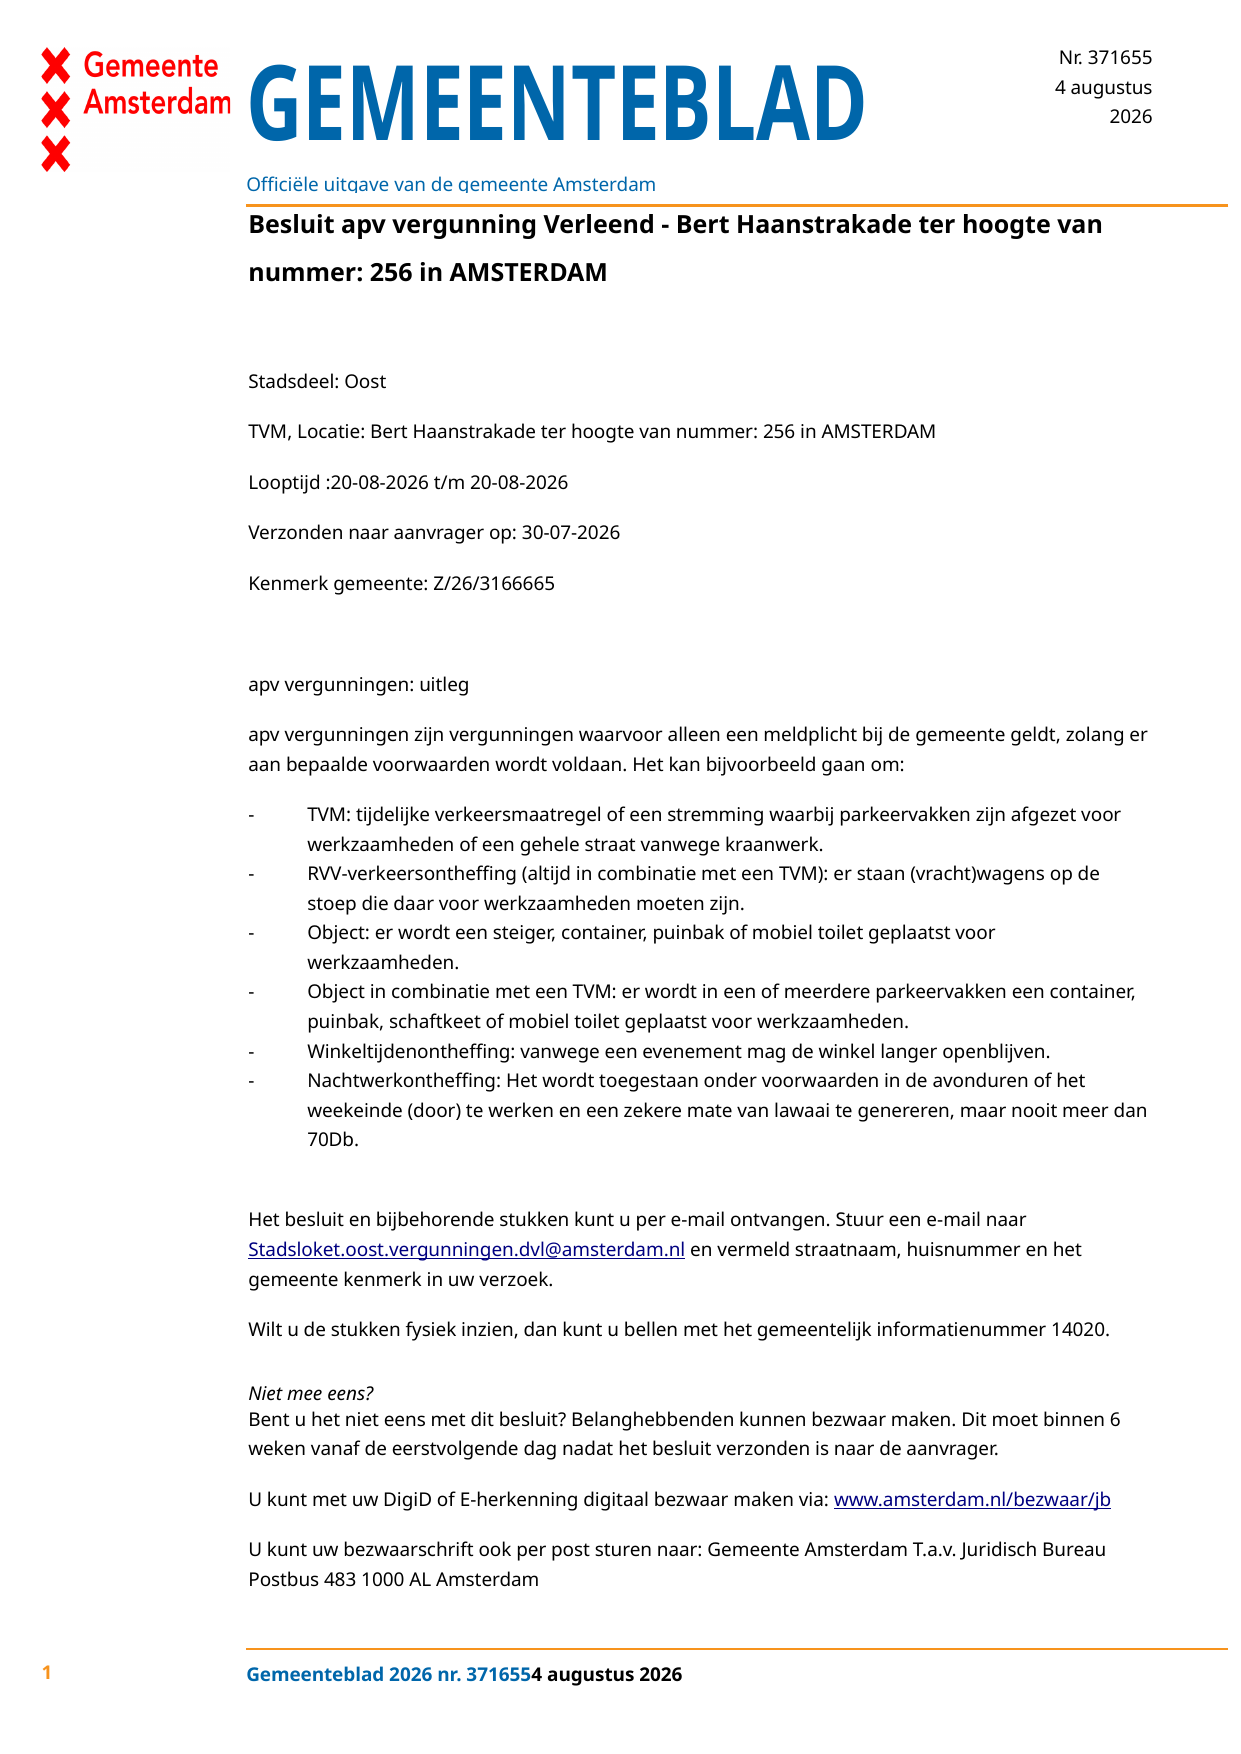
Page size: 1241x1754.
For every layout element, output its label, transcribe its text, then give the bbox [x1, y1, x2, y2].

text apv vergunningen zijn vergunningen waarvoor alleen een meldplicht bij de gemeente geldt, zolang er aan bepaalde voorwaarden wordt voldaan. Het kan bijvoorbeeld gaan om: [248, 721, 1152, 777]
text Wilt u de stukken fysiek inzien, dan kunt u bellen met het gemeentelijk informatienummer 14020. [248, 1316, 1152, 1342]
text Bent u het niet eens met dit besluit? Belanghebbenden kunnen bezwaar maken. Dit moet binnen 6 weken vanaf de eerstvolgende dag nadat het besluit verzonden is naar de aanvrager. [248, 1406, 1152, 1461]
text Niet mee eens? [248, 1380, 1152, 1406]
text U kunt uw bezwaarschrift ook per post sturen naar: Gemeente Amsterdam T.a.v. Juridisch Bureau Postbus 483 1000 AL Amsterdam [248, 1536, 1152, 1592]
list Nachtwerkontheffing: Het wordt toegestaan onder voorwaarden in de avonduren of het weekeinde (door) te werken en een zekere mate van lawaai te genereren, maar nooit meer dan 70Db. [248, 1067, 1152, 1152]
list RVV-verkeersontheffing (altijd in combinatie met een TVM): er staan (vracht)wagens op de stoep die daar voor werkzaamheden moeten zijn. [248, 860, 1152, 916]
list Object: er wordt een steiger, container, puinbak of mobiel toilet geplaatst voor werkzaamheden. [248, 919, 1152, 975]
text Looptijd :20-08-2026 t/m 20-08-2026 [248, 469, 1152, 495]
list Object in combinatie met een TVM: er wordt in een of meerdere parkeervakken een container, puinbak, schaftkeet of mobiel toilet geplaatst voor werkzaamheden. [248, 979, 1152, 1034]
list TVM: tijdelijke verkeersmaatregel of een stremming waarbij parkeervakken zijn afgezet voor werkzaamheden of een gehele straat vanwege kraanwerk. [248, 801, 1152, 857]
text Stadsdeel: Oost [248, 368, 1152, 394]
text Verzonden naar aanvrager op: 30-07-2026 [248, 519, 1152, 545]
text apv vergunningen: uitleg [248, 671, 1152, 697]
list Winkeltijdenontheffing: vanwege een evenement mag de winkel langer openblijven. [248, 1038, 1152, 1064]
text Kenmerk gemeente: Z/26/3166665 [248, 570, 1152, 596]
text U kunt met uw DigiD of E-herkenning digitaal bezwaar maken via: www.amsterdam.nl/bezwaar/jb [248, 1486, 1152, 1512]
text Besluit apv vergunning Verleend - Bert Haanstrakade ter hoogte van nummer: 256 in AMSTERDAM [248, 207, 1152, 288]
picture [41, 47, 231, 172]
text Het besluit en bijbehorende stukken kunt u per e-mail ontvangen. Stuur een e-mail naar Stadsloket.oost.vergunningen.dvl@amsterdam.nl en vermeld straatnaam, huisnummer en het gemeente kenmerk in uw verzoek. [248, 1207, 1152, 1292]
text TVM, Locatie: Bert Haanstrakade ter hoogte van nummer: 256 in AMSTERDAM [248, 419, 1152, 444]
